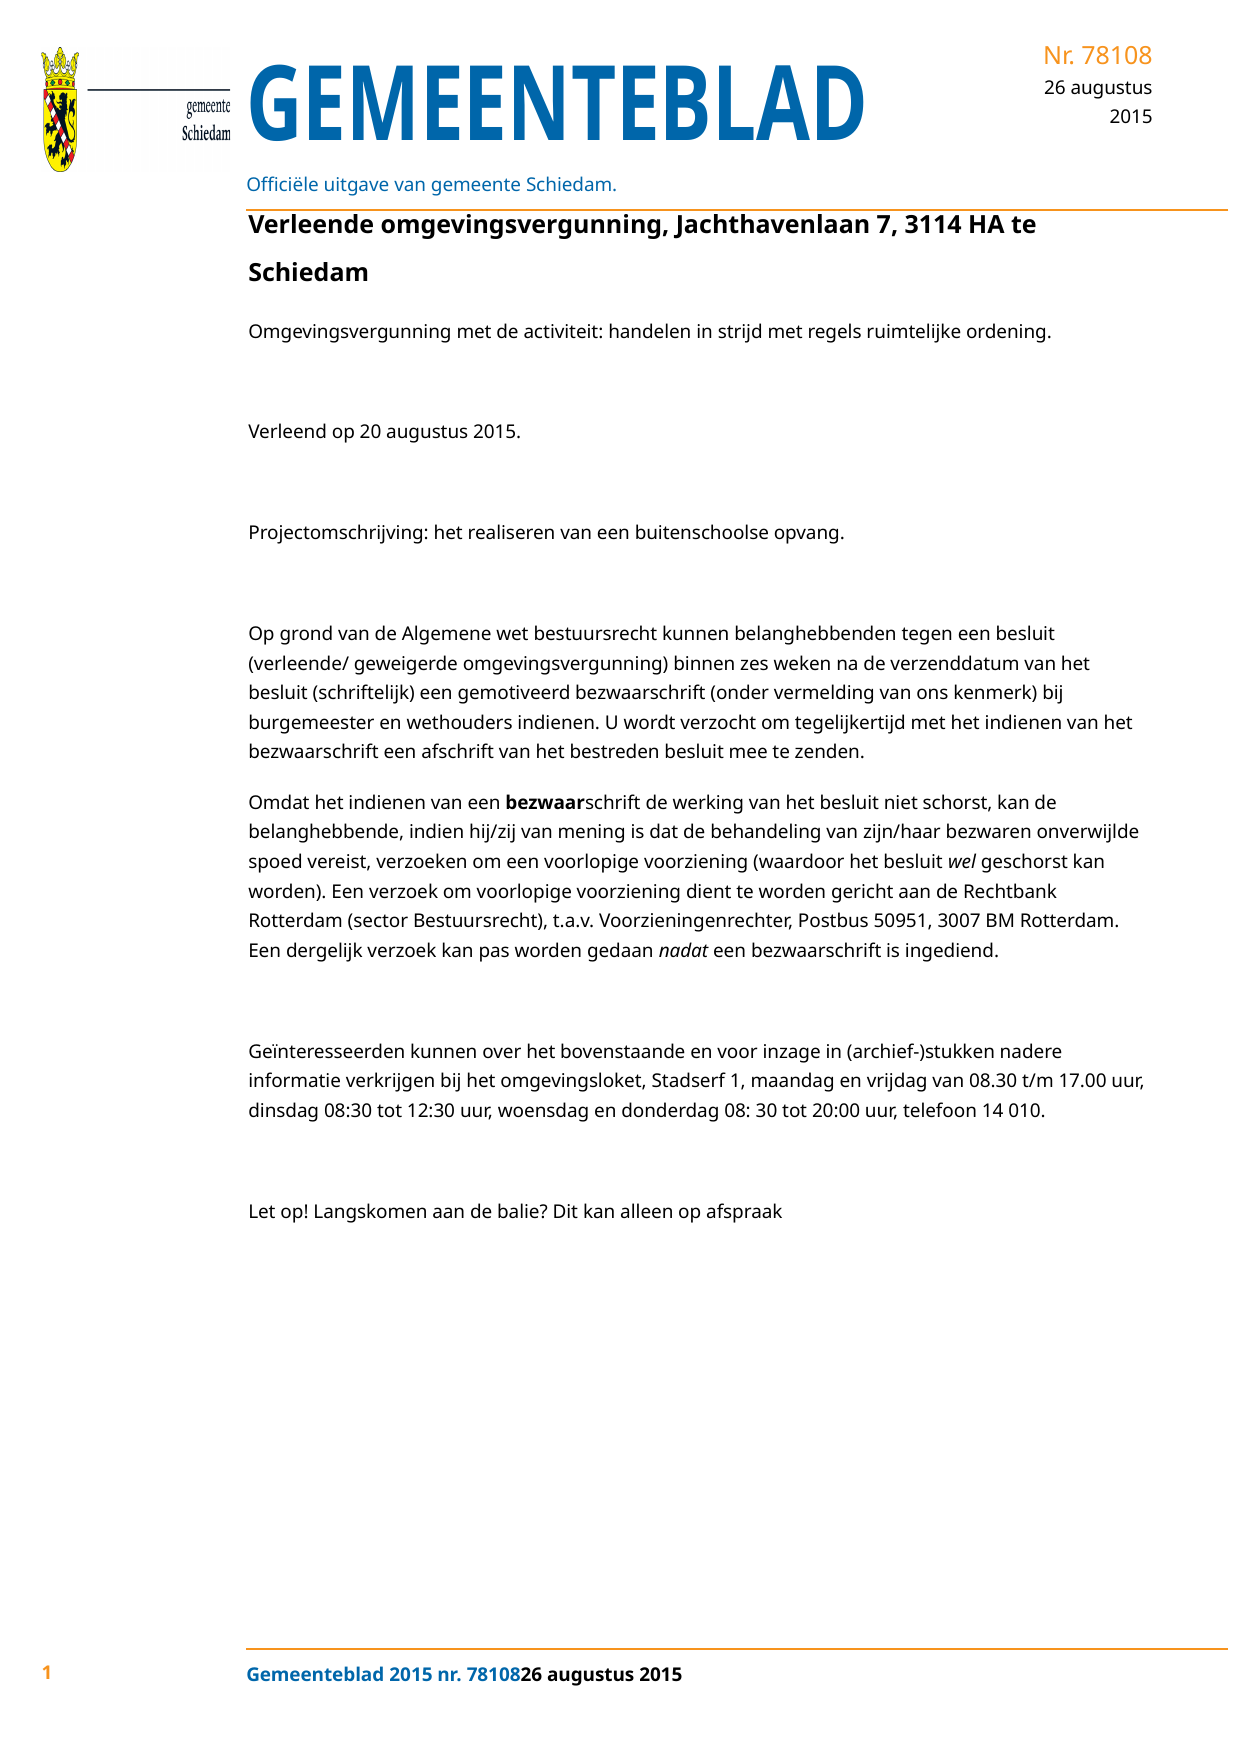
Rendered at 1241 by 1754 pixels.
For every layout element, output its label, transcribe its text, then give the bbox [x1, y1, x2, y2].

text Projectomschrijving: het realiseren van een buitenschoolse opvang. [248, 519, 1152, 545]
text Op grond van de Algemene wet bestuursrecht kunnen belanghebbenden tegen een besluit (verleende/ geweigerde omgevingsvergunning) binnen zes weken na de verzenddatum van het besluit (schriftelijk) een gemotiveerd bezwaarschrift (onder vermelding van ons kenmerk) bij burgemeester en wethouders indienen. U wordt verzocht om tegelijkertijd met het indienen van het bezwaarschrift een afschrift van het bestreden besluit mee te zenden. [248, 620, 1152, 764]
text Verleende omgevingsvergunning, Jachthavenlaan 7, 3114 HA te Schiedam [248, 211, 1152, 288]
text Verleend op 20 augustus 2015. [248, 419, 1152, 444]
text Let op! Langskomen aan de balie? Dit kan alleen op afspraak [248, 1198, 1152, 1224]
text Omdat het indienen van een bezwaarschrift de werking van het besluit niet schorst, kan de belanghebbende, indien hij/zij van mening is dat de behandeling van zijn/haar bezwaren onverwijlde spoed vereist, verzoeken om een voorlopige voorziening (waardoor het besluit wel geschorst kan worden). Een verzoek om voorlopige voorziening dient te worden gericht aan de Rechtbank Rotterdam (sector Bestuursrecht), t.a.v. Voorzieningenrechter, Postbus 50951, 3007 BM Rotterdam. Een dergelijk verzoek kan pas worden gedaan nadat een bezwaarschrift is ingediend. [248, 789, 1152, 963]
text Omgevingsvergunning met de activiteit: handelen in strijd met regels ruimtelijke ordening. [248, 318, 1152, 344]
picture [41, 47, 231, 172]
text Geïnteresseerden kunnen over het bovenstaande en voor inzage in (archief-)stukken nadere informatie verkrijgen bij het omgevingsloket, Stadserf 1, maandag en vrijdag van 08.30 t/m 17.00 uur, dinsdag 08:30 tot 12:30 uur, woensdag en donderdag 08: 30 tot 20:00 uur, telefoon 14 010. [248, 1038, 1152, 1123]
